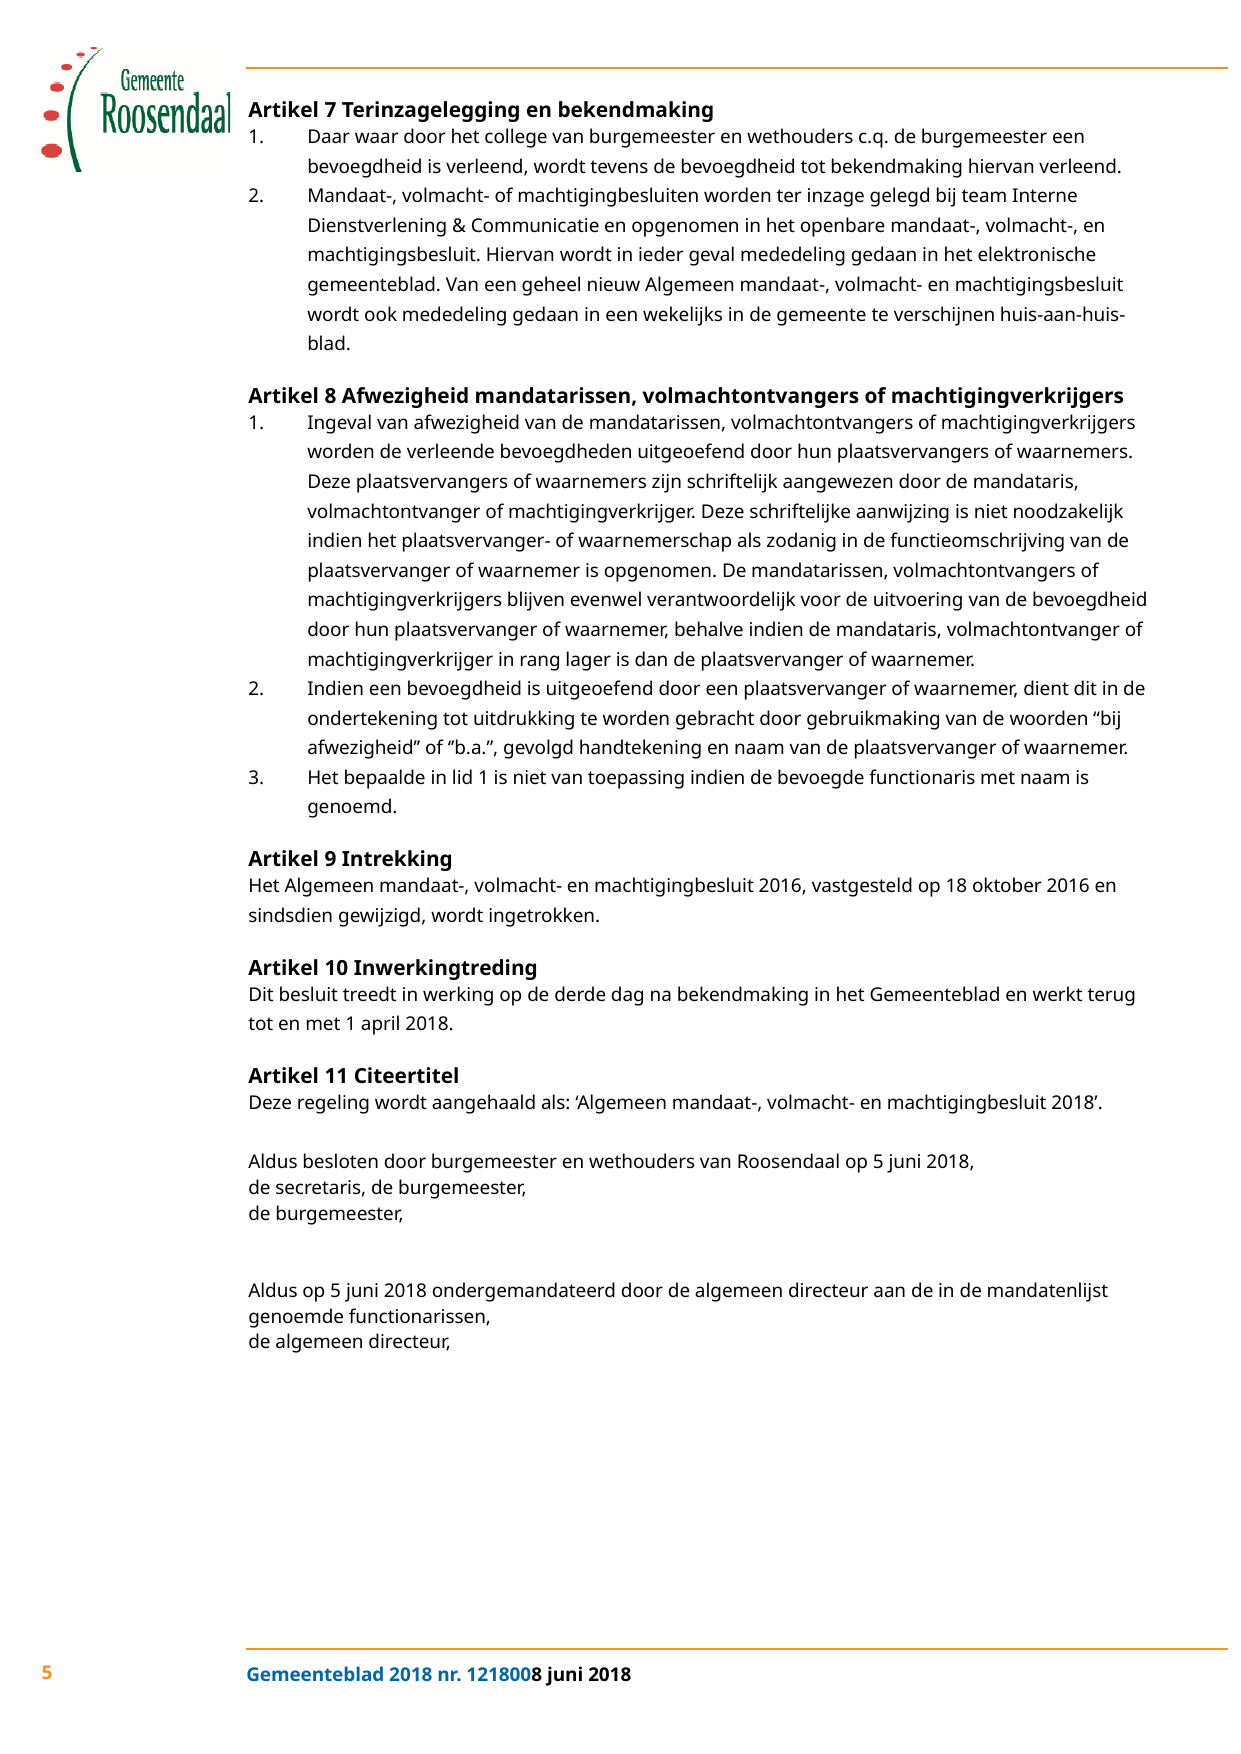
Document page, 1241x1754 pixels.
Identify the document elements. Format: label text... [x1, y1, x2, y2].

text Deze regeling wordt aangehaald als: ‘Algemeen mandaat-, volmacht- en machtigingbesluit 2018’. [248, 1089, 1152, 1115]
text Artikel 10 Inwerkingtreding [248, 953, 1152, 981]
list Indien een bevoegdheid is uitgeoefend door een plaatsvervanger of waarnemer, dient dit in de ondertekening tot uitdrukking te worden gebracht door gebruikmaking van de woorden “bij afwezigheid’’ of ‘’b.a.’’, gevolgd handtekening en naam van de plaatsvervanger of waarnemer. [248, 675, 1152, 760]
text Artikel 11 Citeertitel [248, 1061, 1152, 1089]
text Artikel 8 Afwezigheid mandatarissen, volmachtontvangers of machtigingverkrijgers [248, 381, 1152, 409]
text Aldus op 5 juni 2018 ondergemandateerd door de algemeen directeur aan de in de mandatenlijst genoemde functionarissen, [248, 1277, 1152, 1329]
text Artikel 9 Intrekking [248, 844, 1152, 873]
text Dit besluit treedt in werking op de derde dag na bekendmaking in het Gemeenteblad en werkt terug tot en met 1 april 2018. [248, 981, 1152, 1036]
text de burgemeester, [248, 1200, 1152, 1226]
picture [41, 47, 231, 172]
text Artikel 7 Terinzagelegging en bekendmaking [248, 95, 1152, 123]
text Aldus besloten door burgemeester en wethouders van Roosendaal op 5 juni 2018, [248, 1149, 1152, 1174]
list Ingeval van afwezigheid van de mandatarissen, volmachtontvangers of machtigingverkrijgers worden de verleende bevoegdheden uitgeoefend door hun plaatsvervangers of waarnemers. Deze plaatsvervangers of waarnemers zijn schriftelijk aangewezen door de mandataris, volmachtontvanger of machtigingverkrijger. Deze schriftelijke aanwijzing is niet noodzakelijk indien het plaatsvervanger- of waarnemerschap als zodanig in de functieomschrijving van de plaatsvervanger of waarnemer is opgenomen. De mandatarissen, volmachtontvangers of machtigingverkrijgers blijven evenwel verantwoordelijk voor de uitvoering van de bevoegdheid door hun plaatsvervanger of waarnemer, behalve indien de mandataris, volmachtontvanger of machtigingverkrijger in rang lager is dan de plaatsvervanger of waarnemer. [248, 409, 1152, 672]
list Mandaat-, volmacht- of machtigingbesluiten worden ter inzage gelegd bij team Interne Dienstverlening & Communicatie en opgenomen in het openbare mandaat-, volmacht-, en machtigingsbesluit. Hiervan wordt in ieder geval mededeling gedaan in het elektronische gemeenteblad. Van een geheel nieuw Algemeen mandaat-, volmacht- en machtigingsbesluit wordt ook mededeling gedaan in een wekelijks in de gemeente te verschijnen huis-aan-huis-blad. [248, 182, 1152, 356]
text de secretaris, de burgemeester, [248, 1174, 1152, 1200]
list Het bepaalde in lid 1 is niet van toepassing indien de bevoegde functionaris met naam is genoemd. [248, 764, 1152, 819]
list Daar waar door het college van burgemeester en wethouders c.q. de burgemeester een bevoegdheid is verleend, wordt tevens de bevoegdheid tot bekendmaking hiervan verleend. [248, 123, 1152, 178]
text de algemeen directeur, [248, 1329, 1152, 1354]
text Het Algemeen mandaat-, volmacht- en machtigingbesluit 2016, vastgesteld op 18 oktober 2016 en sindsdien gewijzigd, wordt ingetrokken. [248, 873, 1152, 928]
